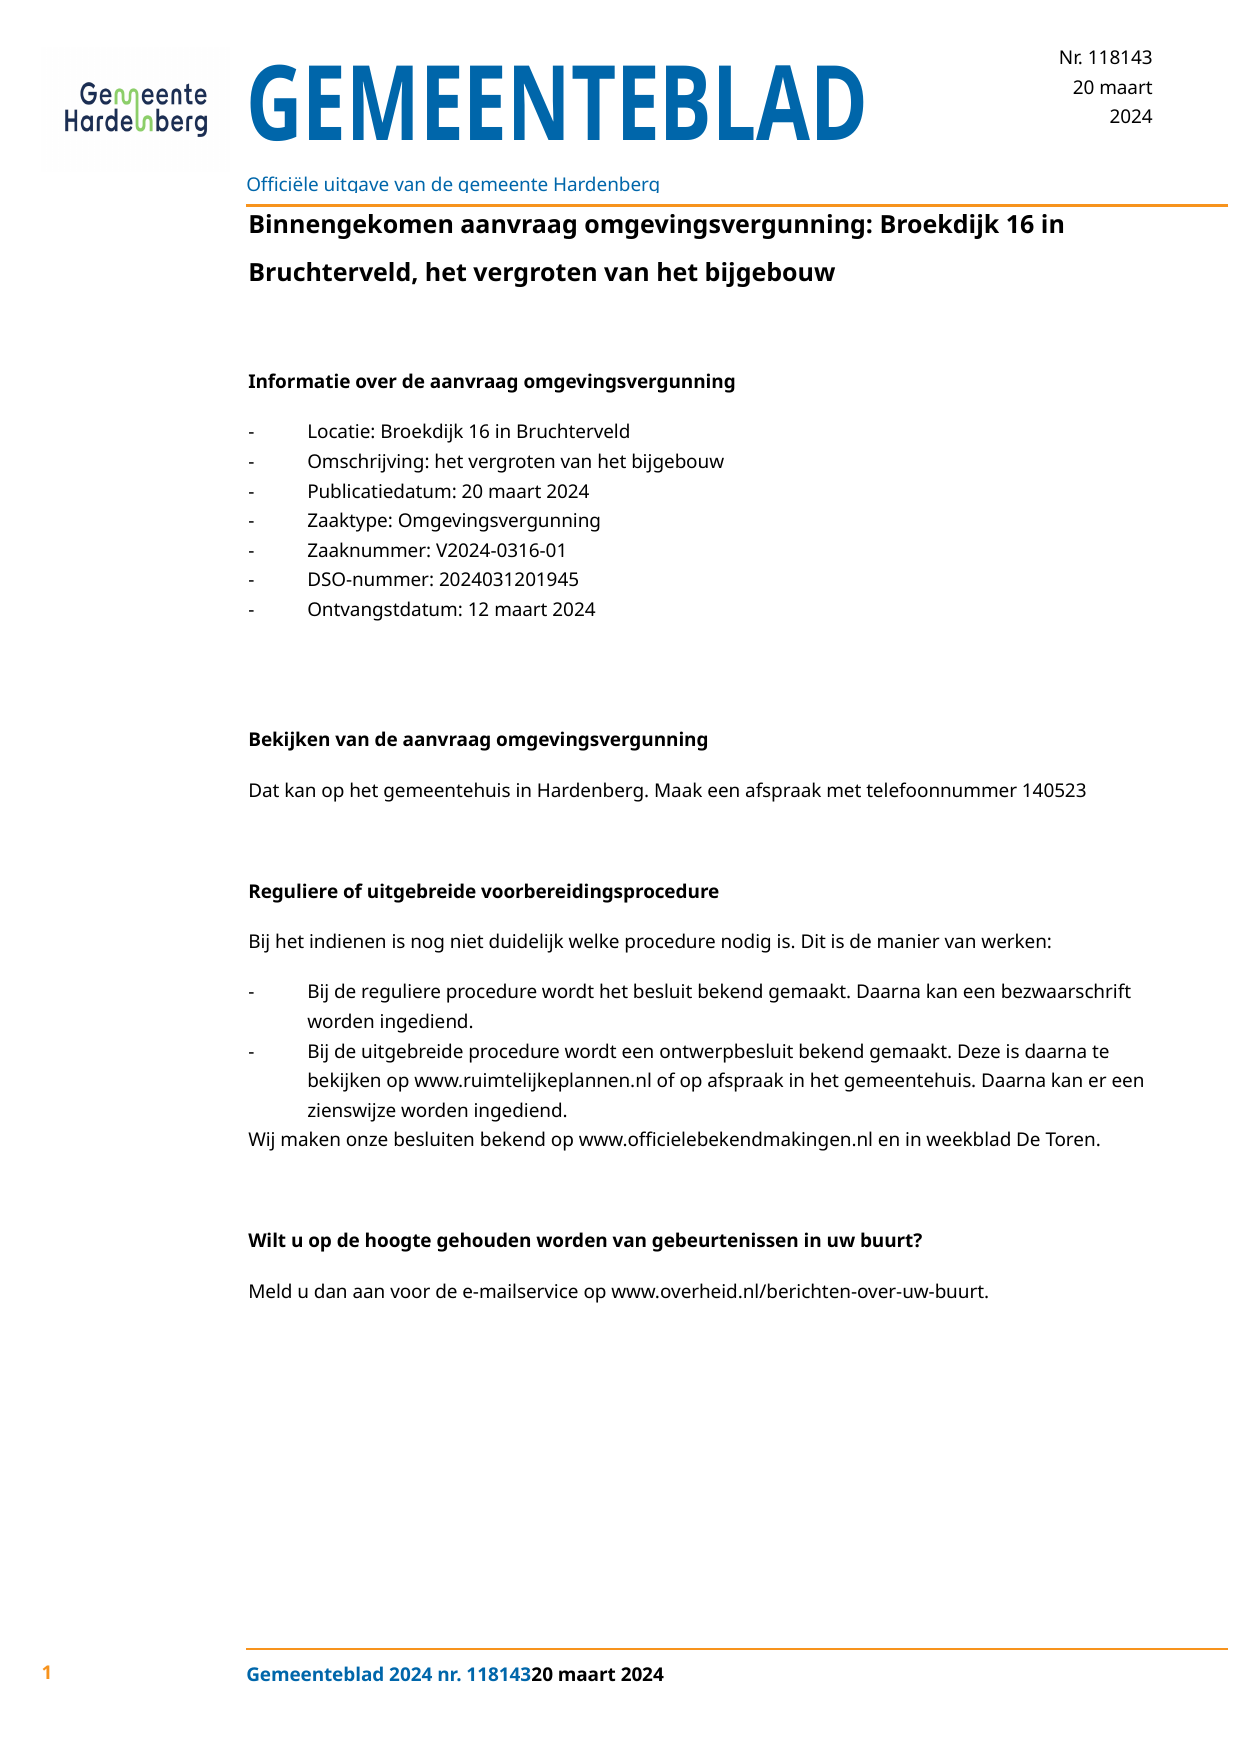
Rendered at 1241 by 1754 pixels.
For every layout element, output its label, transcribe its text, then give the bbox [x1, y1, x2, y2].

list Ontvangstdatum: 12 maart 2024 [248, 596, 1152, 622]
list Zaaknummer: V2024-0316-01 [248, 537, 1152, 563]
list Bij de reguliere procedure wordt het besluit bekend gemaakt. Daarna kan een bezwaarschrift worden ingediend. [248, 979, 1152, 1034]
text Reguliere of uitgebreide voorbereidingsprocedure [248, 878, 1152, 904]
picture [41, 47, 231, 172]
text Meld u dan aan voor de e-mailservice op www.overheid.nl/berichten-over-uw-buurt. [248, 1278, 1152, 1304]
text Dat kan op het gemeentehuis in Hardenberg. Maak een afspraak met telefoonnummer 140523 [248, 777, 1152, 803]
text Bekijken van de aanvraag omgevingsvergunning [248, 727, 1152, 752]
list Locatie: Broekdijk 16 in Bruchterveld [248, 419, 1152, 444]
text Informatie over de aanvraag omgevingsvergunning [248, 368, 1152, 394]
text Wij maken onze besluiten bekend op www.officielebekendmakingen.nl en in weekblad De Toren. [248, 1127, 1152, 1152]
text Bij het indienen is nog niet duidelijk welke procedure nodig is. Dit is de manier van werken: [248, 928, 1152, 954]
list Publicatiedatum: 20 maart 2024 [248, 478, 1152, 504]
text Binnengekomen aanvraag omgevingsvergunning: Broekdijk 16 in Bruchterveld, het vergroten van het bijgebouw [248, 207, 1152, 288]
list Zaaktype: Omgevingsvergunning [248, 507, 1152, 533]
list Bij de uitgebreide procedure wordt een ontwerpbesluit bekend gemaakt. Deze is daarna te bekijken op www.ruimtelijkeplannen.nl of op afspraak in het gemeentehuis. Daarna kan er een zienswijze worden ingediend. [248, 1038, 1152, 1123]
list DSO-nummer: 2024031201945 [248, 567, 1152, 592]
text Wilt u op de hoogte gehouden worden van gebeurtenissen in uw buurt? [248, 1227, 1152, 1253]
list Omschrijving: het vergroten van het bijgebouw [248, 448, 1152, 474]
